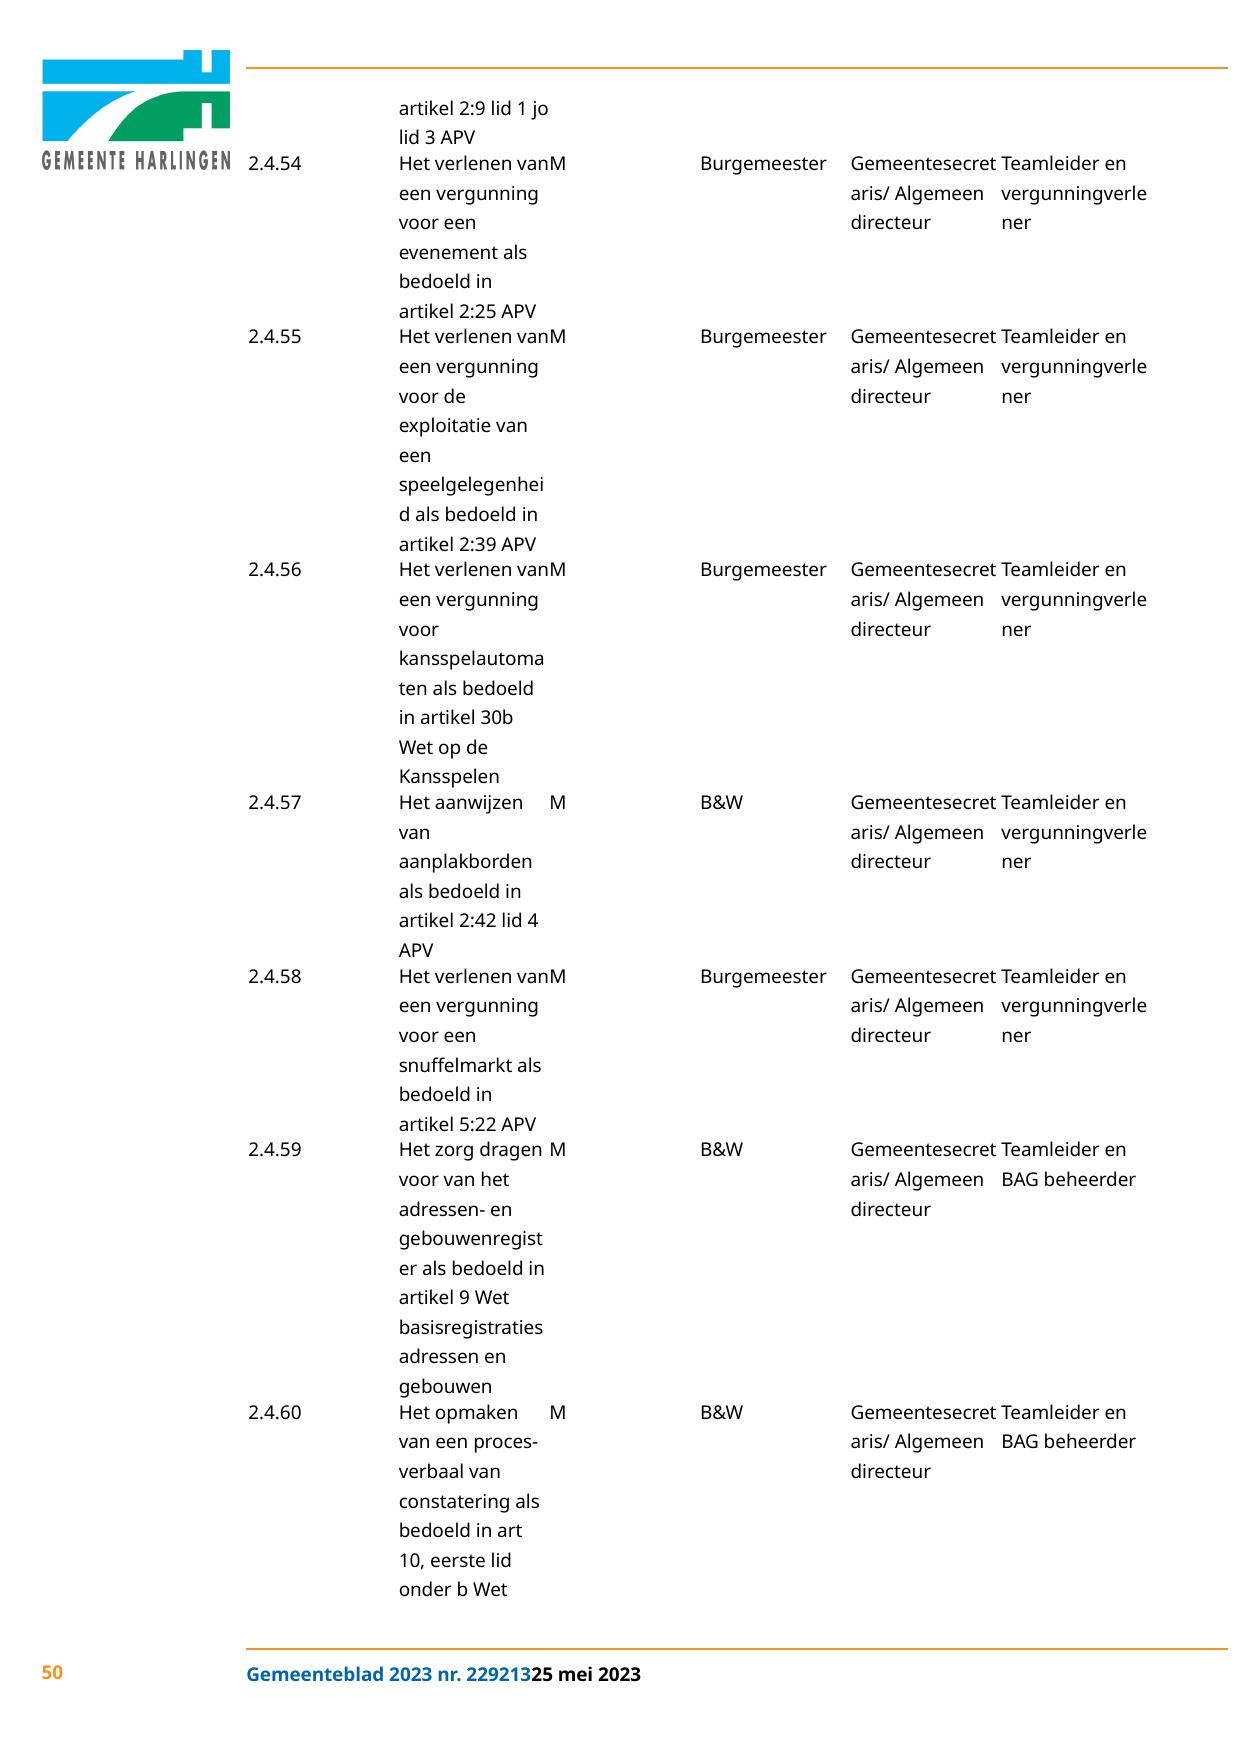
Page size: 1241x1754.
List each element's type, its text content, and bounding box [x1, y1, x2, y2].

table_cell Teamleider en vergunningverlener [1001, 324, 1152, 557]
table_cell [850, 95, 1001, 150]
table_cell B&W [700, 1137, 850, 1399]
table_cell 2.4.54 [248, 150, 398, 324]
table_cell 2.4.55 [248, 324, 398, 557]
table_cell [700, 95, 850, 150]
table_cell Teamleider en vergunningverlener [1001, 789, 1152, 963]
table_cell M [549, 789, 700, 963]
table_cell M [549, 150, 700, 324]
table_cell Het aanwijzen van aanplakborden als bedoeld in artikel 2:42 lid 4 APV [399, 789, 549, 963]
table_cell Burgemeester [700, 557, 850, 789]
table_cell Gemeentesecretaris/ Algemeen directeur [850, 324, 1001, 557]
table_cell Gemeentesecretaris/ Algemeen directeur [850, 1137, 1001, 1399]
table_cell [248, 95, 398, 150]
picture [41, 47, 231, 172]
table_cell Gemeentesecretaris/ Algemeen directeur [850, 789, 1001, 963]
table_cell M [549, 1137, 700, 1399]
table_cell [549, 95, 700, 150]
table_cell Gemeentesecretaris/ Algemeen directeur [850, 963, 1001, 1137]
table_cell 2.4.59 [248, 1137, 398, 1399]
table_cell Teamleider en vergunningverlener [1001, 963, 1152, 1137]
table_cell [1001, 95, 1152, 150]
table_cell Het verlenen van een vergunning voor de exploitatie van een speelgelegenheid als bedoeld in artikel 2:39 APV [399, 324, 549, 557]
table_cell M [549, 557, 700, 789]
table_cell 2.4.57 [248, 789, 398, 963]
table_cell Het zorg dragen voor van het adressen- en gebouwenregister als bedoeld in artikel 9 Wet basisregistraties adressen en gebouwen [399, 1137, 549, 1399]
table_cell M [549, 963, 700, 1137]
table_cell B&W [700, 1399, 850, 1602]
table_cell Het verlenen van een vergunning voor een evenement als bedoeld in artikel 2:25 APV [399, 150, 549, 324]
table_cell Burgemeester [700, 324, 850, 557]
table_cell Teamleider en vergunningverlener [1001, 557, 1152, 789]
table_cell Het verlenen van een vergunning voor kansspelautomaten als bedoeld in artikel 30b Wet op de Kansspelen [399, 557, 549, 789]
table_cell B&W [700, 789, 850, 963]
table_cell 2.4.56 [248, 557, 398, 789]
table_cell Teamleider en BAG beheerder [1001, 1399, 1152, 1602]
table_cell Teamleider en BAG beheerder [1001, 1137, 1152, 1399]
table_cell Burgemeester [700, 963, 850, 1137]
table_cell Teamleider en vergunningverlener [1001, 150, 1152, 324]
table_cell M [549, 1399, 700, 1602]
table_cell 2.4.58 [248, 963, 398, 1137]
table_cell 2.4.60 [248, 1399, 398, 1602]
table_cell Gemeentesecretaris/ Algemeen directeur [850, 1399, 1001, 1602]
table_cell Burgemeester [700, 150, 850, 324]
table_cell Gemeentesecretaris/ Algemeen directeur [850, 150, 1001, 324]
table_cell Het opmaken van een proces-verbaal van constatering als bedoeld in art 10, eerste lid onder b Wet [399, 1399, 549, 1602]
table_cell Het verlenen van een vergunning voor een snuffelmarkt als bedoeld in artikel 5:22 APV [399, 963, 549, 1137]
table_cell artikel 2:9 lid 1 jo lid 3 APV [399, 95, 549, 150]
table_cell Gemeentesecretaris/ Algemeen directeur [850, 557, 1001, 789]
table_cell M [549, 324, 700, 557]
